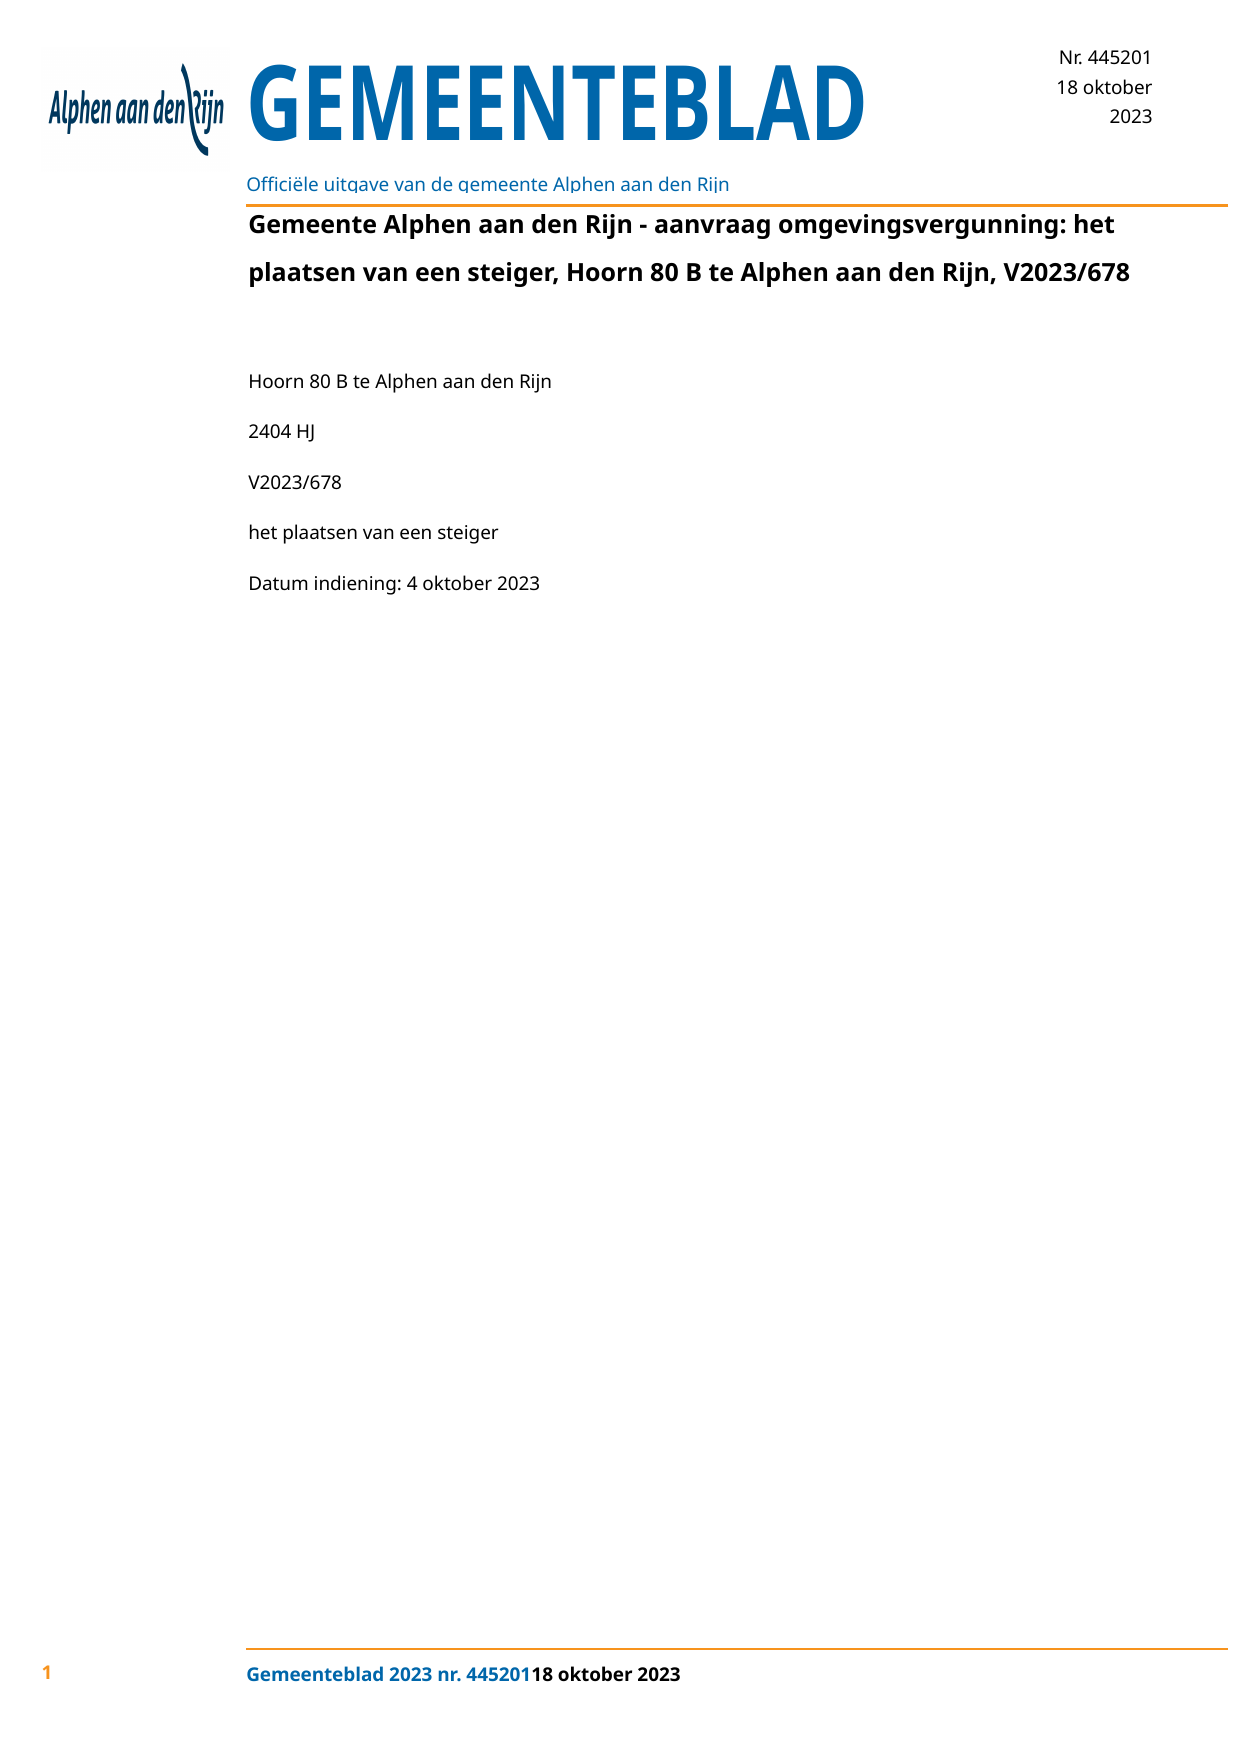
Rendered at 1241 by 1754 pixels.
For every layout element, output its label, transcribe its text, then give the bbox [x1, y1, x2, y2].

text Hoorn 80 B te Alphen aan den Rijn [248, 368, 1152, 394]
text 2404 HJ [248, 419, 1152, 444]
text V2023/678 [248, 469, 1152, 495]
picture [41, 47, 231, 172]
text Datum indiening: 4 oktober 2023 [248, 570, 1152, 596]
text het plaatsen van een steiger [248, 519, 1152, 545]
text Gemeente Alphen aan den Rijn - aanvraag omgevingsvergunning: het plaatsen van een steiger, Hoorn 80 B te Alphen aan den Rijn, V2023/678 [248, 207, 1152, 288]
